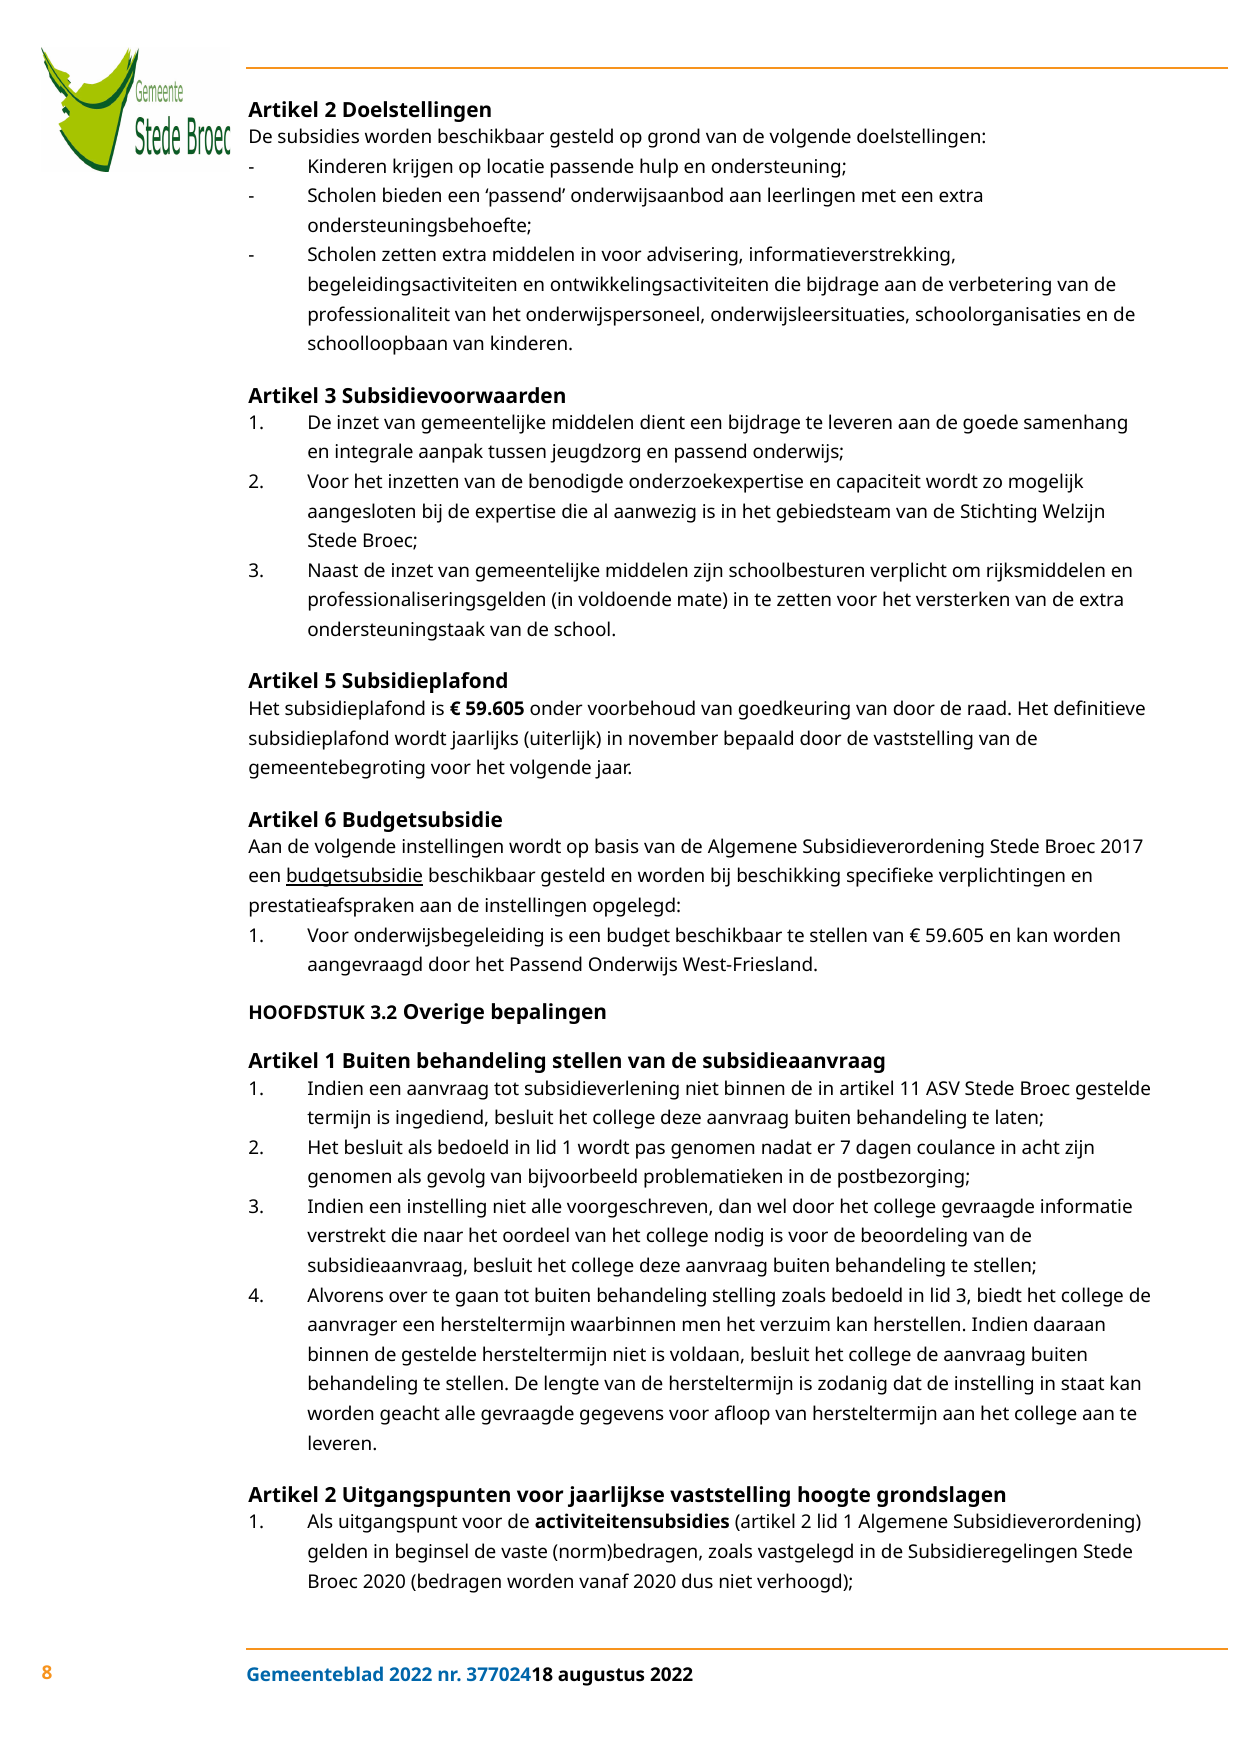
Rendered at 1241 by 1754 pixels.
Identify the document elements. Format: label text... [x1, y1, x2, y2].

text Artikel 1 Buiten behandeling stellen van de subsidieaanvraag [248, 1046, 1152, 1075]
list Voor het inzetten van de benodigde onderzoekexpertise en capaciteit wordt zo mogelijk aangesloten bij de expertise die al aanwezig is in het gebiedsteam van de Stichting Welzijn Stede Broec; [248, 468, 1152, 553]
list Voor onderwijsbegeleiding is een budget beschikbaar te stellen van € 59.605 en kan worden aangevraagd door het Passend Onderwijs West-Friesland. [248, 922, 1152, 977]
text Artikel 2 Doelstellingen [248, 95, 1152, 123]
text De subsidies worden beschikbaar gesteld op grond van de volgende doelstellingen: [248, 123, 1152, 149]
text Artikel 2 Uitgangspunten voor jaarlijkse vaststelling hoogte grondslagen [248, 1480, 1152, 1509]
list Indien een aanvraag tot subsidieverlening niet binnen de in artikel 11 ASV Stede Broec gestelde termijn is ingediend, besluit het college deze aanvraag buiten behandeling te laten; [248, 1075, 1152, 1130]
list Het besluit als bedoeld in lid 1 wordt pas genomen nadat er 7 dagen coulance in acht zijn genomen als gevolg van bijvoorbeeld problematieken in de postbezorging; [248, 1134, 1152, 1189]
text HOOFDSTUK 3.2 Overige bepalingen [248, 997, 1152, 1026]
list Alvorens over te gaan tot buiten behandeling stelling zoals bedoeld in lid 3, biedt het college de aanvrager een hersteltermijn waarbinnen men het verzuim kan herstellen. Indien daaraan binnen de gestelde hersteltermijn niet is voldaan, besluit het college de aanvraag buiten behandeling te stellen. De lengte van de hersteltermijn is zodanig dat de instelling in staat kan worden geacht alle gevraagde gegevens voor afloop van hersteltermijn aan het college aan te leveren. [248, 1282, 1152, 1456]
text Artikel 5 Subsidieplafond [248, 667, 1152, 695]
text Het subsidieplafond is € 59.605 onder voorbehoud van goedkeuring van door de raad. Het definitieve subsidieplafond wordt jaarlijks (uiterlijk) in november bepaald door de vaststelling van de gemeentebegroting voor het volgende jaar. [248, 695, 1152, 780]
list Kinderen krijgen op locatie passende hulp en ondersteuning; [248, 153, 1152, 178]
list Als uitgangspunt voor de activiteitensubsidies (artikel 2 lid 1 Algemene Subsidieverordening) gelden in beginsel de vaste (norm)bedragen, zoals vastgelegd in de Subsidieregelingen Stede Broec 2020 (bedragen worden vanaf 2020 dus niet verhoogd); [248, 1509, 1152, 1593]
text Artikel 6 Budgetsubsidie [248, 805, 1152, 833]
picture [41, 47, 231, 172]
list Naast de inzet van gemeentelijke middelen zijn schoolbesturen verplicht om rijksmiddelen en professionaliseringsgelden (in voldoende mate) in te zetten voor het versterken van de extra ondersteuningstaak van de school. [248, 557, 1152, 642]
list Indien een instelling niet alle voorgeschreven, dan wel door het college gevraagde informatie verstrekt die naar het oordeel van het college nodig is voor de beoordeling van de subsidieaanvraag, besluit het college deze aanvraag buiten behandeling te stellen; [248, 1193, 1152, 1278]
list Scholen bieden een ‘passend’ onderwijsaanbod aan leerlingen met een extra ondersteuningsbehoefte; [248, 182, 1152, 238]
text Aan de volgende instellingen wordt op basis van de Algemene Subsidieverordening Stede Broec 2017 een budgetsubsidie beschikbaar gesteld en worden bij beschikking specifieke verplichtingen en prestatieafspraken aan de instellingen opgelegd: [248, 833, 1152, 918]
list Scholen zetten extra middelen in voor advisering, informatieverstrekking, begeleidingsactiviteiten en ontwikkelingsactiviteiten die bijdrage aan de verbetering van de professionaliteit van het onderwijspersoneel, onderwijsleersituaties, schoolorganisaties en de schoolloopbaan van kinderen. [248, 242, 1152, 356]
list De inzet van gemeentelijke middelen dient een bijdrage te leveren aan de goede samenhang en integrale aanpak tussen jeugdzorg en passend onderwijs; [248, 409, 1152, 464]
text Artikel 3 Subsidievoorwaarden [248, 381, 1152, 409]
